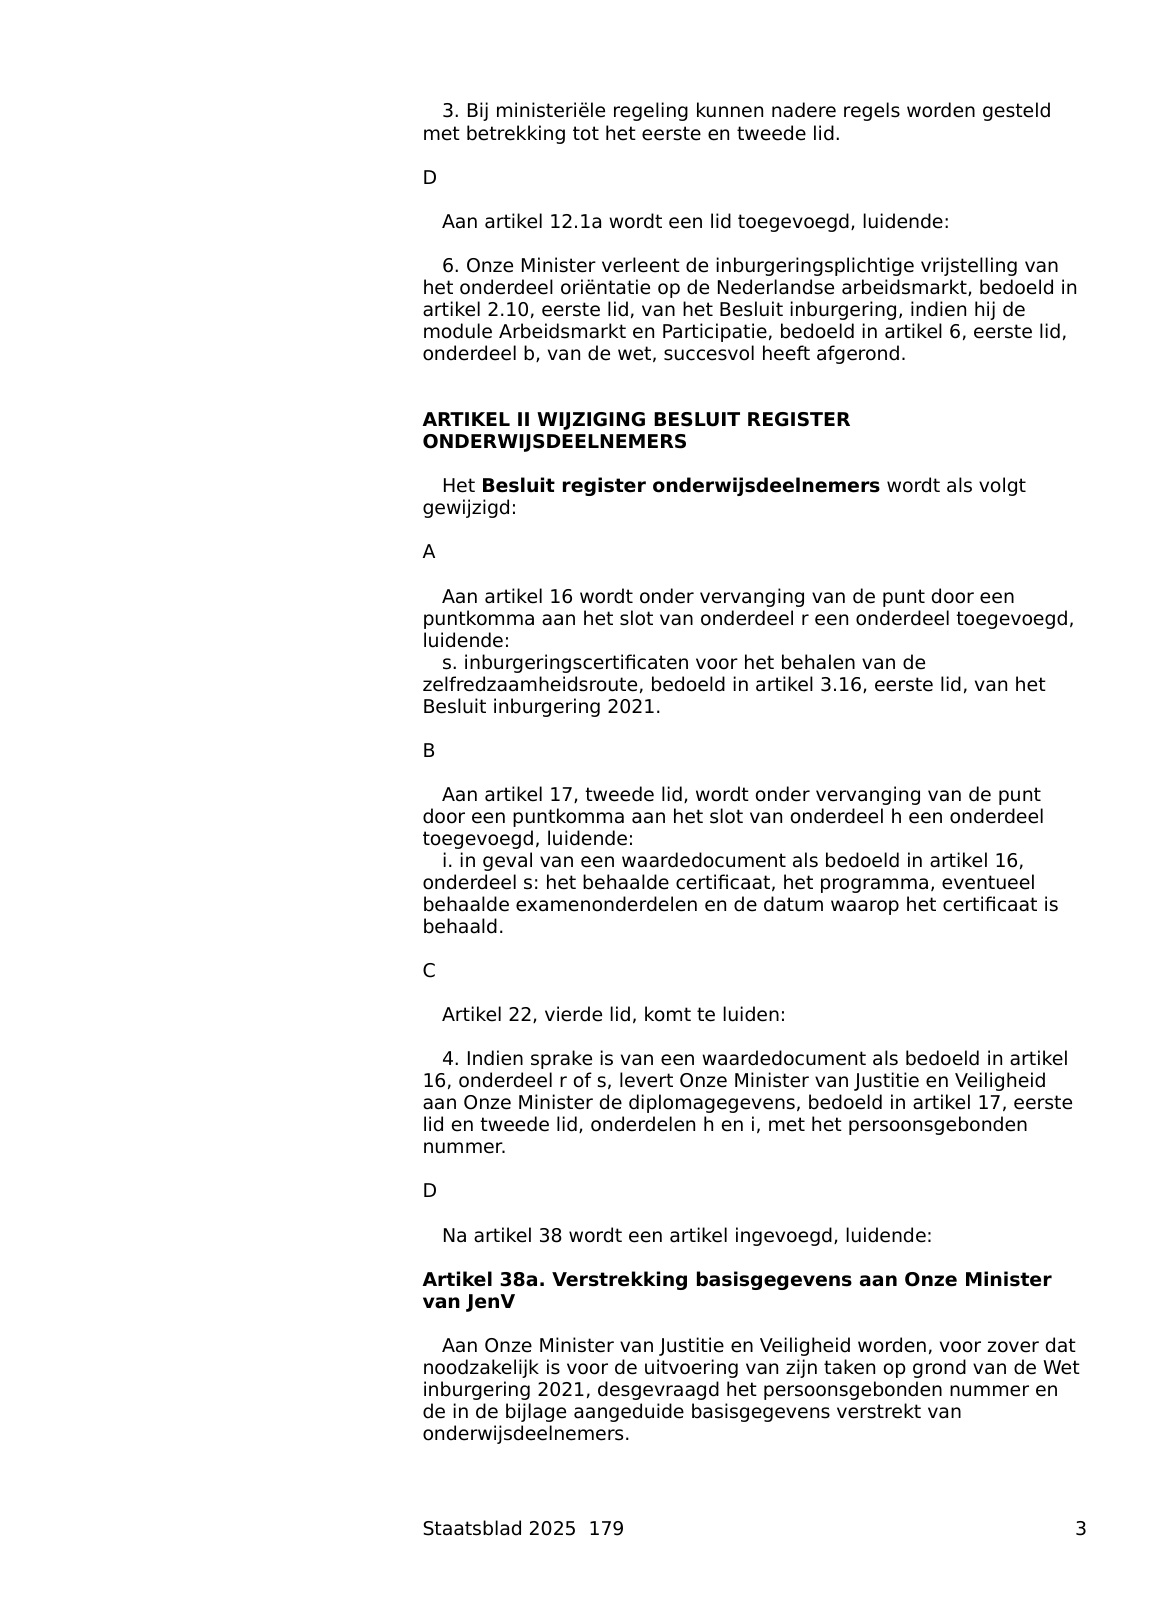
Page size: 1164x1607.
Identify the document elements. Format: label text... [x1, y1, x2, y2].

text Aan artikel 17, tweede lid, wordt onder vervanging van de punt door een puntkomma aan het slot van onderdeel h een onderdeel toegevoegd, luidende: [422, 784, 1087, 850]
text Aan Onze Minister van Justitie en Veiligheid worden, voor zover dat noodzakelijk is voor de uitvoering van zijn taken op grond van de Wet inburgering 2021, desgevraagd het persoonsgebonden nummer en de in de bijlage aangeduide basisgegevens verstrekt van onderwijsdeelnemers. [422, 1335, 1087, 1445]
text C [422, 960, 1087, 982]
text Na artikel 38 wordt een artikel ingevoegd, luidende: [422, 1224, 1087, 1246]
text Artikel 22, vierde lid, komt te luiden: [422, 1004, 1087, 1026]
subtitle Artikel 38a. Verstrekking basisgegevens aan Onze Minister van JenV [422, 1269, 1087, 1313]
text 6. Onze Minister verleent de inburgeringsplichtige vrijstelling van het onderdeel oriëntatie op de Nederlandse arbeidsmarkt, bedoeld in artikel 2.10, eerste lid, van het Besluit inburgering, indien hij de module Arbeidsmarkt en Participatie, bedoeld in artikel 6, eerste lid, onderdeel b, van de wet, succesvol heeft afgerond. [422, 255, 1087, 365]
text B [422, 740, 1087, 762]
text D [422, 167, 1087, 188]
subtitle ARTIKEL II WIJZIGING BESLUIT REGISTER ONDERWIJSDEELNEMERS [422, 409, 1087, 453]
text 4. Indien sprake is van een waardedocument als bedoeld in artikel 16, onderdeel r of s, levert Onze Minister van Justitie en Veiligheid aan Onze Minister de diplomagegevens, bedoeld in artikel 17, eerste lid en tweede lid, onderdelen h en i, met het persoonsgebonden nummer. [422, 1048, 1087, 1158]
text Het Besluit register onderwijsdeelnemers wordt als volgt gewijzigd: [422, 475, 1087, 519]
text A [422, 541, 1087, 563]
text Aan artikel 16 wordt onder vervanging van de punt door een puntkomma aan het slot van onderdeel r een onderdeel toegevoegd, luidende: [422, 586, 1087, 652]
text Aan artikel 12.1a wordt een lid toegevoegd, luidende: [422, 211, 1087, 233]
text D [422, 1180, 1087, 1202]
text i. in geval van een waardedocument als bedoeld in artikel 16, onderdeel s: het behaalde certificaat, het programma, eventueel behaalde examenonderdelen en de datum waarop het certificaat is behaald. [422, 850, 1087, 938]
text s. inburgeringscertificaten voor het behalen van de zelfredzaamheidsroute, bedoeld in artikel 3.16, eerste lid, van het Besluit inburgering 2021. [422, 652, 1087, 717]
text 3. Bij ministeriële regeling kunnen nadere regels worden gesteld met betrekking tot het eerste en tweede lid. [422, 100, 1087, 144]
